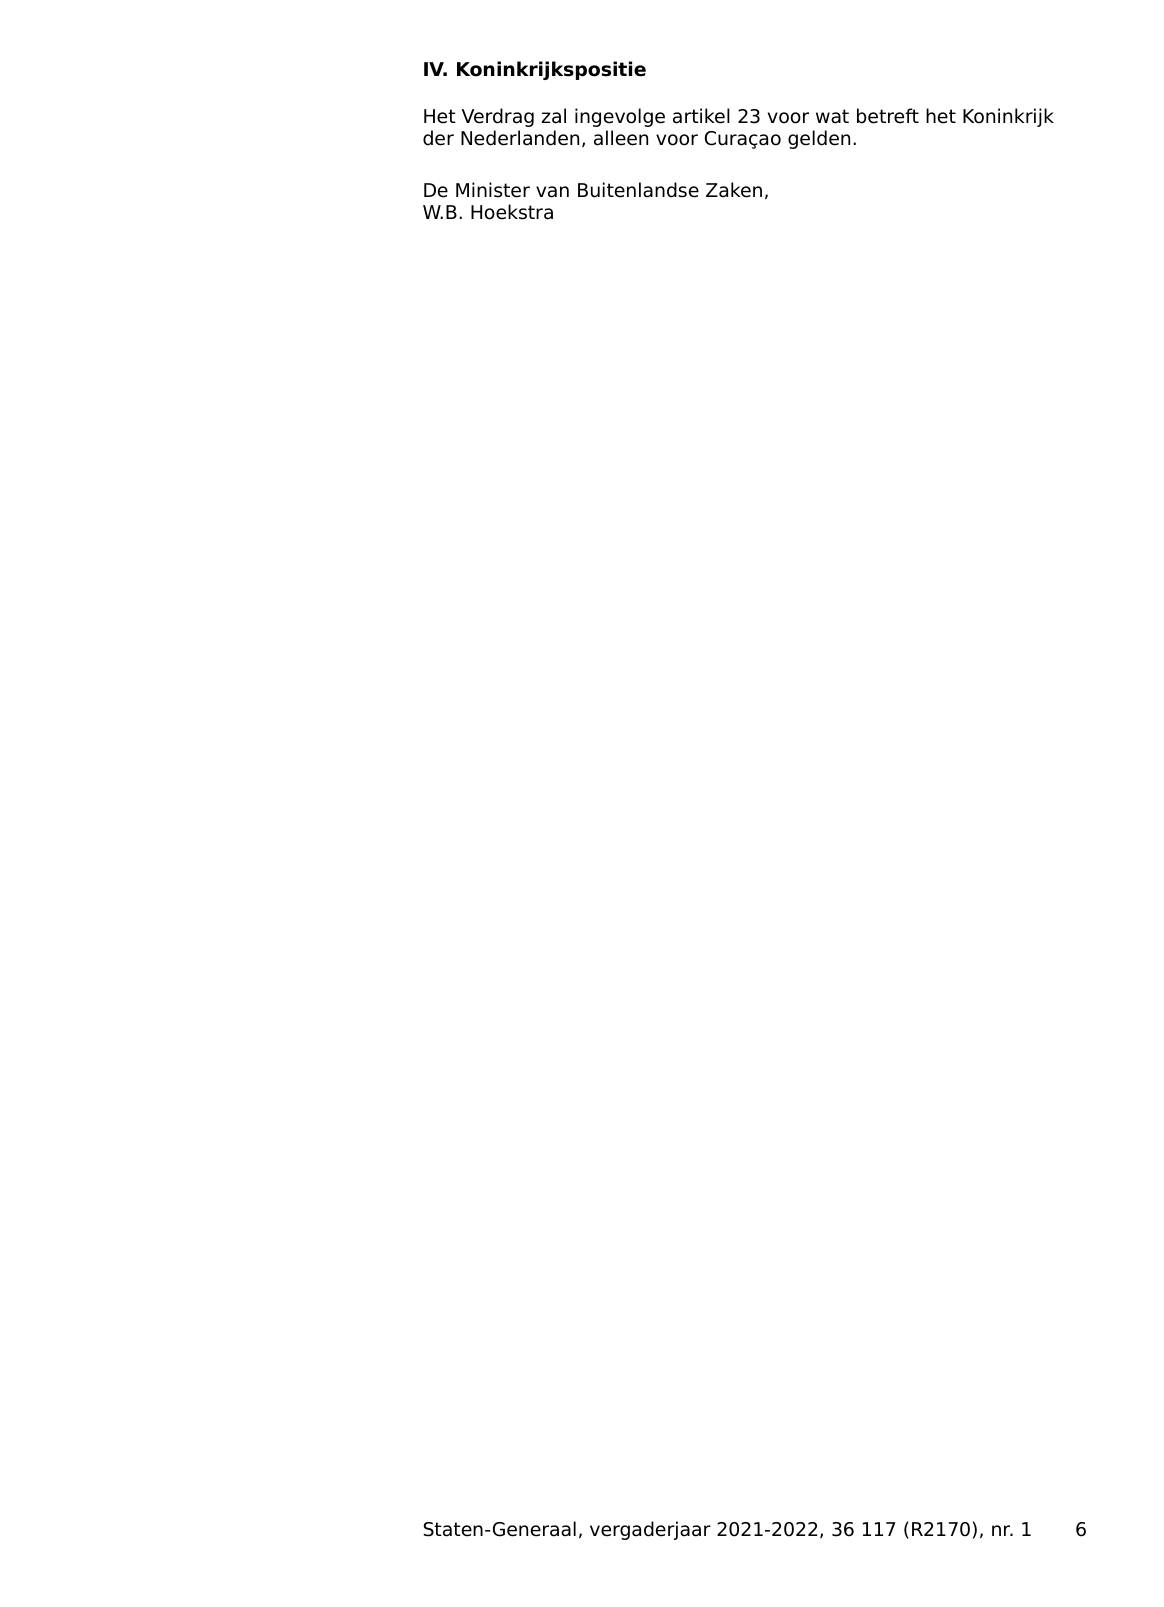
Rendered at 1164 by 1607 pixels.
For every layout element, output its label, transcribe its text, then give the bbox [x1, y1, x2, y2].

text Het Verdrag zal ingevolge artikel 23 voor wat betreft het Koninkrijk der Nederlanden, alleen voor Curaçao gelden. [422, 106, 1087, 150]
text De Minister van Buitenlandse Zaken, W.B. Hoekstra [422, 180, 1087, 224]
subtitle IV. Koninkrijkspositie [422, 59, 1087, 81]
